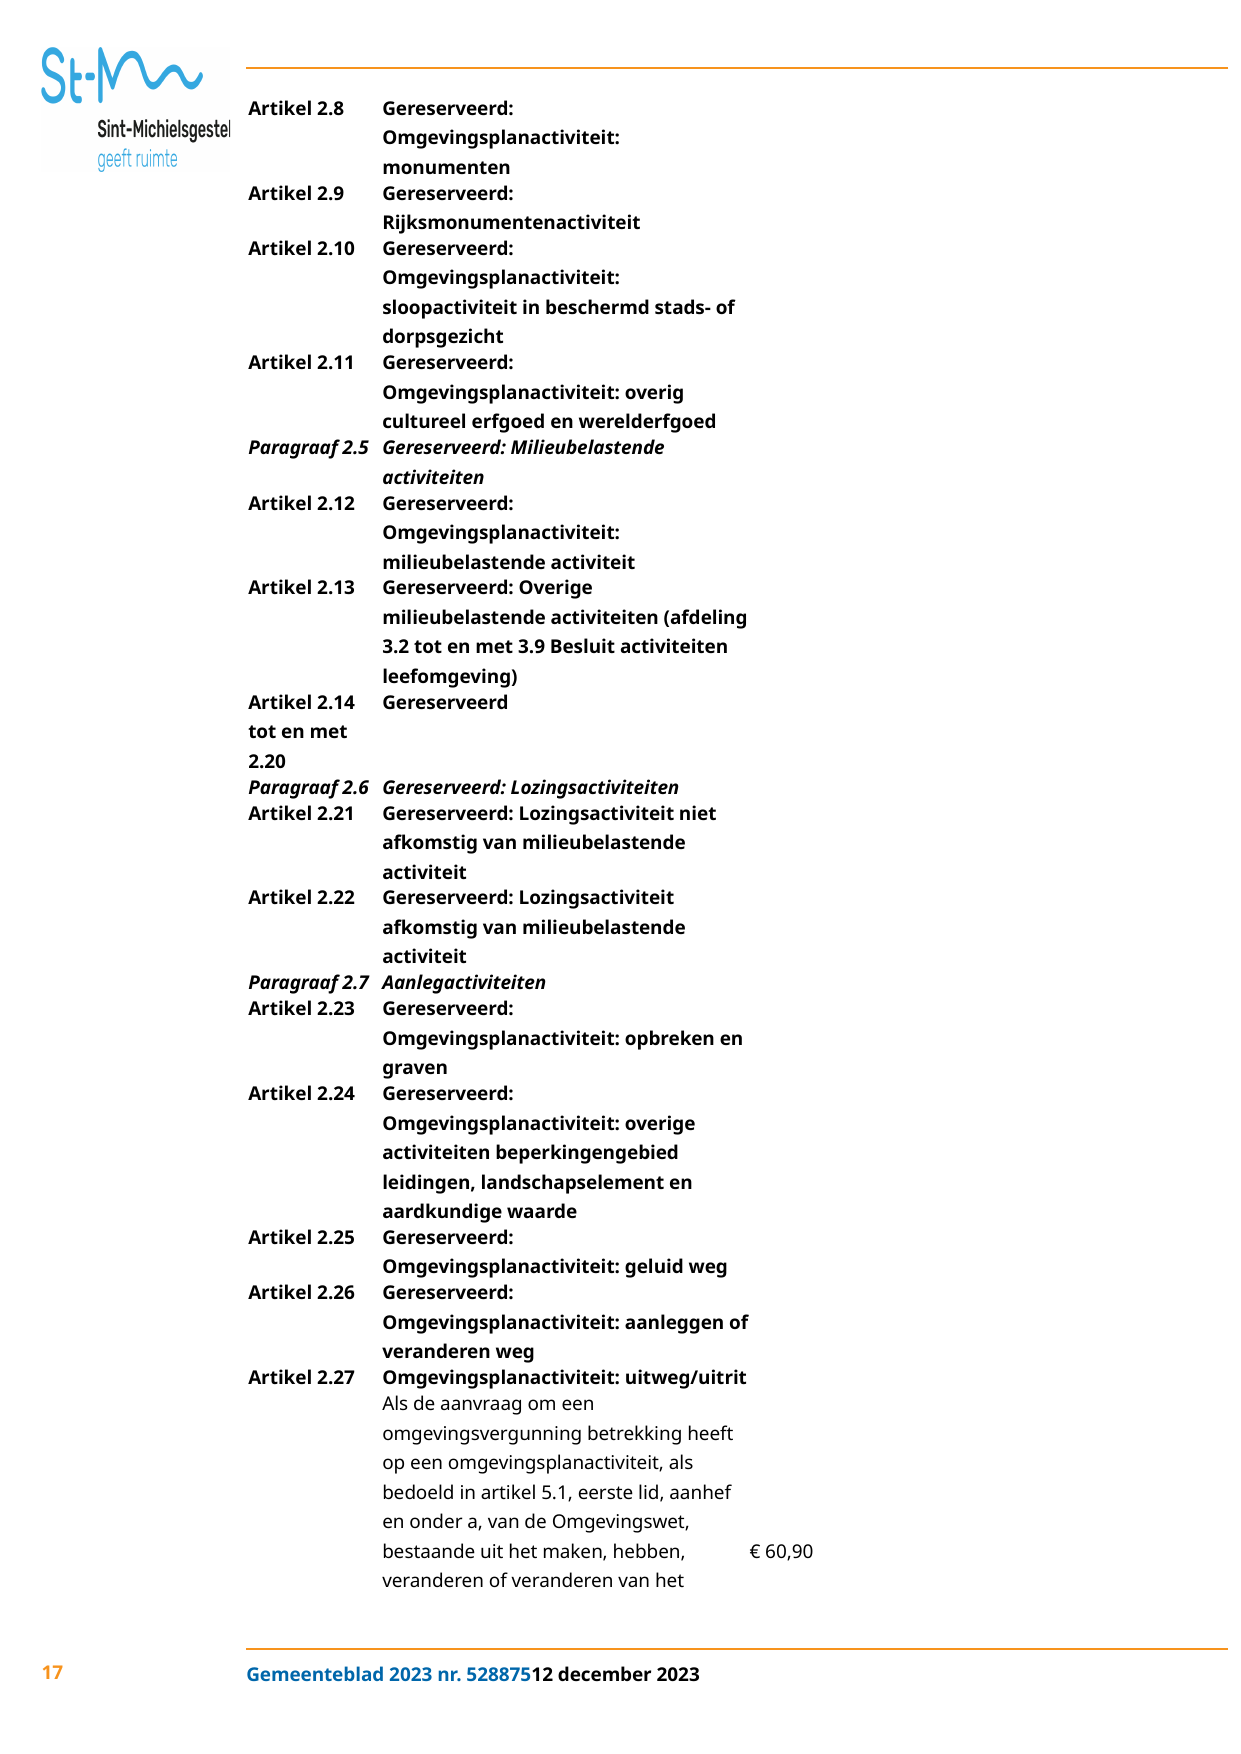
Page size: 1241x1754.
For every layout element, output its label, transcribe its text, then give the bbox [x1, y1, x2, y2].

table_cell Gereserveerd: Omgevingsplanactiviteit: opbreken en graven [382, 995, 749, 1080]
table_cell Gereserveerd: Omgevingsplanactiviteit: monumenten [382, 95, 749, 180]
table_cell [749, 235, 1017, 349]
table_cell Artikel 2.24 [248, 1080, 382, 1224]
table_cell Artikel 2.14 tot en met 2.20 [248, 689, 382, 774]
table_cell Gereserveerd: Lozingsactiviteit niet afkomstig van milieubelastende activiteit [382, 800, 749, 884]
table_cell [749, 180, 1017, 235]
table_cell Artikel 2.27 [248, 1364, 382, 1390]
table_cell Als de aanvraag om een omgevingsvergunning betrekking heeft op een omgevingsplanactiviteit, als bedoeld in artikel 5.1, eerste lid, aanhef en onder a, van de Omgevingswet, bestaande uit het maken, hebben, veranderen of veranderen van het [382, 1390, 749, 1593]
table_cell [749, 434, 1017, 490]
table_cell Artikel 2.11 [248, 350, 382, 434]
table_cell Artikel 2.22 [248, 885, 382, 969]
table_cell [749, 1280, 1017, 1364]
table_cell Artikel 2.8 [248, 95, 382, 180]
table_cell Paragraaf 2.6 [248, 774, 382, 800]
table_cell [749, 689, 1017, 774]
table_cell [749, 1224, 1017, 1279]
table_cell Paragraaf 2.5 [248, 434, 382, 490]
table_cell Gereserveerd: Overige milieubelastende activiteiten (afdeling 3.2 tot en met 3.9 Besluit activiteiten leefomgeving) [382, 575, 749, 689]
table_cell Artikel 2.21 [248, 800, 382, 884]
table_cell Omgevingsplanactiviteit: uitweg/uitrit [382, 1364, 749, 1390]
table_cell Gereserveerd [382, 689, 749, 774]
table_cell Artikel 2.12 [248, 490, 382, 574]
table_cell Gereserveerd: Rijksmonumentenactiviteit [382, 180, 749, 235]
table_cell [749, 490, 1017, 574]
table_cell [749, 350, 1017, 434]
table_cell [749, 575, 1017, 689]
table_cell Gereserveerd: Omgevingsplanactiviteit: milieubelastende activiteit [382, 490, 749, 574]
table_cell € 60,90 [749, 1390, 1017, 1593]
table_cell Artikel 2.25 [248, 1224, 382, 1279]
table_cell [749, 1080, 1017, 1224]
table_cell Artikel 2.26 [248, 1280, 382, 1364]
table_cell Gereserveerd: Omgevingsplanactiviteit: overig cultureel erfgoed en werelderfgoed [382, 350, 749, 434]
table_cell [749, 885, 1017, 969]
table_cell [749, 1364, 1017, 1390]
table_cell Gereserveerd: Omgevingsplanactiviteit: aanleggen of veranderen weg [382, 1280, 749, 1364]
table_cell [248, 1390, 382, 1593]
table_cell Gereserveerd: Omgevingsplanactiviteit: geluid weg [382, 1224, 749, 1279]
table_cell [749, 774, 1017, 800]
table_cell Gereserveerd: Lozingsactiviteit afkomstig van milieubelastende activiteit [382, 885, 749, 969]
table_cell [749, 95, 1017, 180]
table_cell Gereserveerd: Milieubelastende activiteiten [382, 434, 749, 490]
table_cell [749, 970, 1017, 995]
table_cell Paragraaf 2.7 [248, 970, 382, 995]
table_cell Gereserveerd: Lozingsactiviteiten [382, 774, 749, 800]
picture [41, 47, 231, 172]
table_cell Artikel 2.9 [248, 180, 382, 235]
table_cell Artikel 2.23 [248, 995, 382, 1080]
table_cell [749, 995, 1017, 1080]
table_cell Gereserveerd: Omgevingsplanactiviteit: overige activiteiten beperkingengebied leidingen, landschapselement en aardkundige waarde [382, 1080, 749, 1224]
table_cell Artikel 2.13 [248, 575, 382, 689]
table_cell Gereserveerd: Omgevingsplanactiviteit: sloopactiviteit in beschermd stads- of dorpsgezicht [382, 235, 749, 349]
table_cell [749, 800, 1017, 884]
table_cell Aanlegactiviteiten [382, 970, 749, 995]
table_cell Artikel 2.10 [248, 235, 382, 349]
